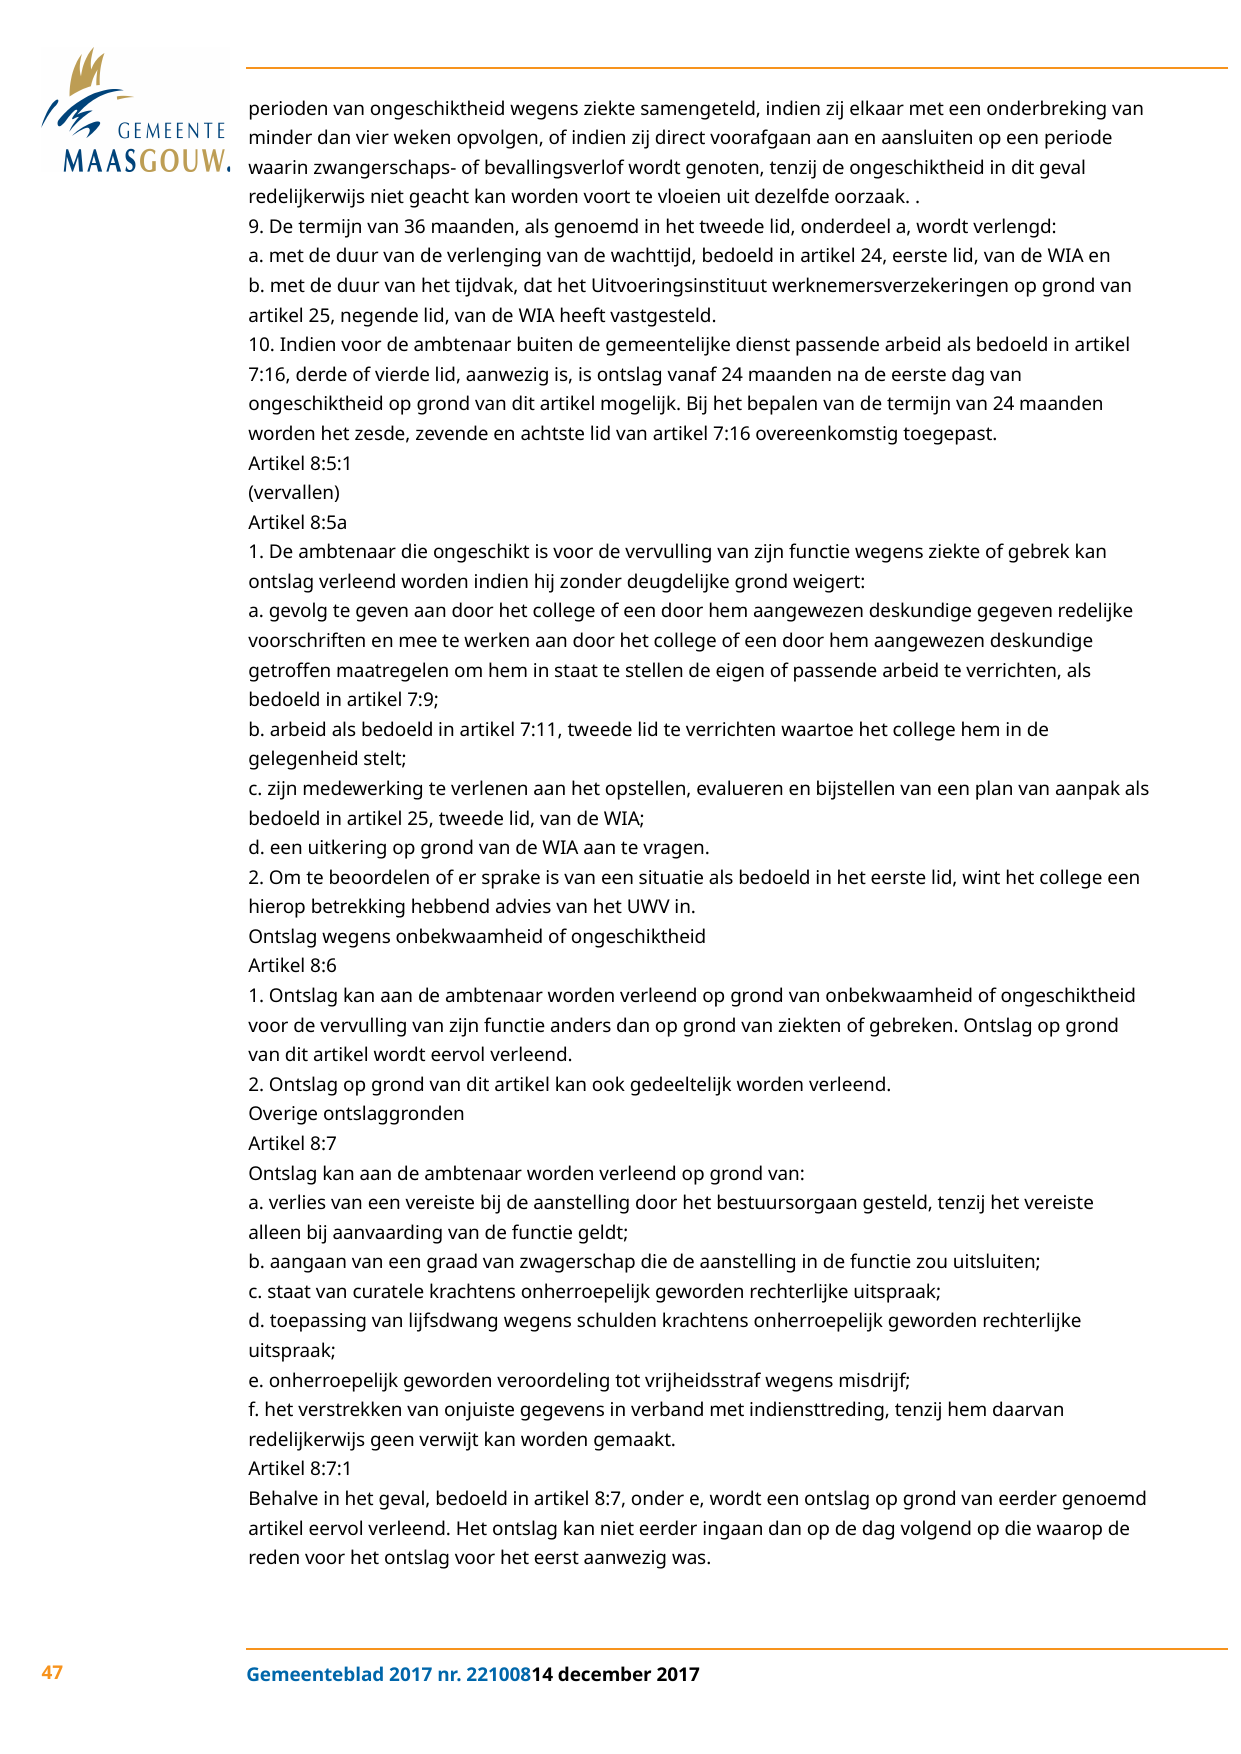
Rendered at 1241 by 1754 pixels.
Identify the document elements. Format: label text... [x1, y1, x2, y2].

text Artikel 8:5a [248, 509, 1152, 535]
text 2. Om te beoordelen of er sprake is van een situatie als bedoeld in het eerste lid, wint het college een hierop betrekking hebbend advies van het UWV in. [248, 864, 1152, 919]
text a. verlies van een vereiste bij de aanstelling door het bestuursorgaan gesteld, tenzij het vereiste alleen bij aanvaarding van de functie geldt; [248, 1189, 1152, 1245]
text 1. Ontslag kan aan de ambtenaar worden verleend op grond van onbekwaamheid of ongeschiktheid voor de vervulling van zijn functie anders dan op grond van ziekten of gebreken. Ontslag op grond van dit artikel wordt eervol verleend. [248, 982, 1152, 1067]
text 2. Ontslag op grond van dit artikel kan ook gedeeltelijk worden verleend. [248, 1071, 1152, 1097]
text 1. De ambtenaar die ongeschikt is voor de vervulling van zijn functie wegens ziekte of gebrek kan ontslag verleend worden indien hij zonder deugdelijke grond weigert: [248, 538, 1152, 594]
text Artikel 8:7:1 [248, 1456, 1152, 1481]
text c. zijn medewerking te verlenen aan het opstellen, evalueren en bijstellen van een plan van aanpak als bedoeld in artikel 25, tweede lid, van de WIA; [248, 775, 1152, 831]
text Artikel 8:6 [248, 953, 1152, 978]
text 9. De termijn van 36 maanden, als genoemd in het tweede lid, onderdeel a, wordt verlengd: [248, 213, 1152, 239]
text Ontslag wegens onbekwaamheid of ongeschiktheid [248, 923, 1152, 949]
text Ontslag kan aan de ambtenaar worden verleend op grond van: [248, 1160, 1152, 1186]
text Overige ontslaggronden [248, 1101, 1152, 1126]
text Artikel 8:5:1 [248, 450, 1152, 476]
text Behalve in het geval, bedoeld in artikel 8:7, onder e, wordt een ontslag op grond van eerder genoemd artikel eervol verleend. Het ontslag kan niet eerder ingaan dan op de dag volgend op die waarop de reden voor het ontslag voor het eerst aanwezig was. [248, 1485, 1152, 1570]
text b. arbeid als bedoeld in artikel 7:11, tweede lid te verrichten waartoe het college hem in de gelegenheid stelt; [248, 716, 1152, 771]
text Artikel 8:7 [248, 1130, 1152, 1156]
text d. toepassing van lijfsdwang wegens schulden krachtens onherroepelijk geworden rechterlijke uitspraak; [248, 1308, 1152, 1363]
picture [41, 47, 231, 172]
text c. staat van curatele krachtens onherroepelijk geworden rechterlijke uitspraak; [248, 1278, 1152, 1304]
text perioden van ongeschiktheid wegens ziekte samengeteld, indien zij elkaar met een onderbreking van minder dan vier weken opvolgen, of indien zij direct voorafgaan aan en aansluiten op een periode waarin zwangerschaps- of bevallingsverlof wordt genoten, tenzij de ongeschiktheid in dit geval redelijkerwijs niet geacht kan worden voort te vloeien uit dezelfde oorzaak. . [248, 95, 1152, 209]
text a. met de duur van de verlenging van de wachttijd, bedoeld in artikel 24, eerste lid, van de WIA en [248, 243, 1152, 268]
text d. een uitkering op grond van de WIA aan te vragen. [248, 834, 1152, 860]
text a. gevolg te geven aan door het college of een door hem aangewezen deskundige gegeven redelijke voorschriften en mee te werken aan door het college of een door hem aangewezen deskundige getroffen maatregelen om hem in staat te stellen de eigen of passende arbeid te verrichten, als bedoeld in artikel 7:9; [248, 598, 1152, 712]
text f. het verstrekken van onjuiste gegevens in verband met indiensttreding, tenzij hem daarvan redelijkerwijs geen verwijt kan worden gemaakt. [248, 1396, 1152, 1452]
text (vervallen) [248, 479, 1152, 505]
text 10. Indien voor de ambtenaar buiten de gemeentelijke dienst passende arbeid als bedoeld in artikel 7:16, derde of vierde lid, aanwezig is, is ontslag vanaf 24 maanden na de eerste dag van ongeschiktheid op grond van dit artikel mogelijk. Bij het bepalen van de termijn van 24 maanden worden het zesde, zevende en achtste lid van artikel 7:16 overeenkomstig toegepast. [248, 331, 1152, 446]
text b. aangaan van een graad van zwagerschap die de aanstelling in de functie zou uitsluiten; [248, 1248, 1152, 1274]
text b. met de duur van het tijdvak, dat het Uitvoeringsinstituut werknemersverzekeringen op grond van artikel 25, negende lid, van de WIA heeft vastgesteld. [248, 272, 1152, 328]
text e. onherroepelijk geworden veroordeling tot vrijheidsstraf wegens misdrijf; [248, 1367, 1152, 1393]
